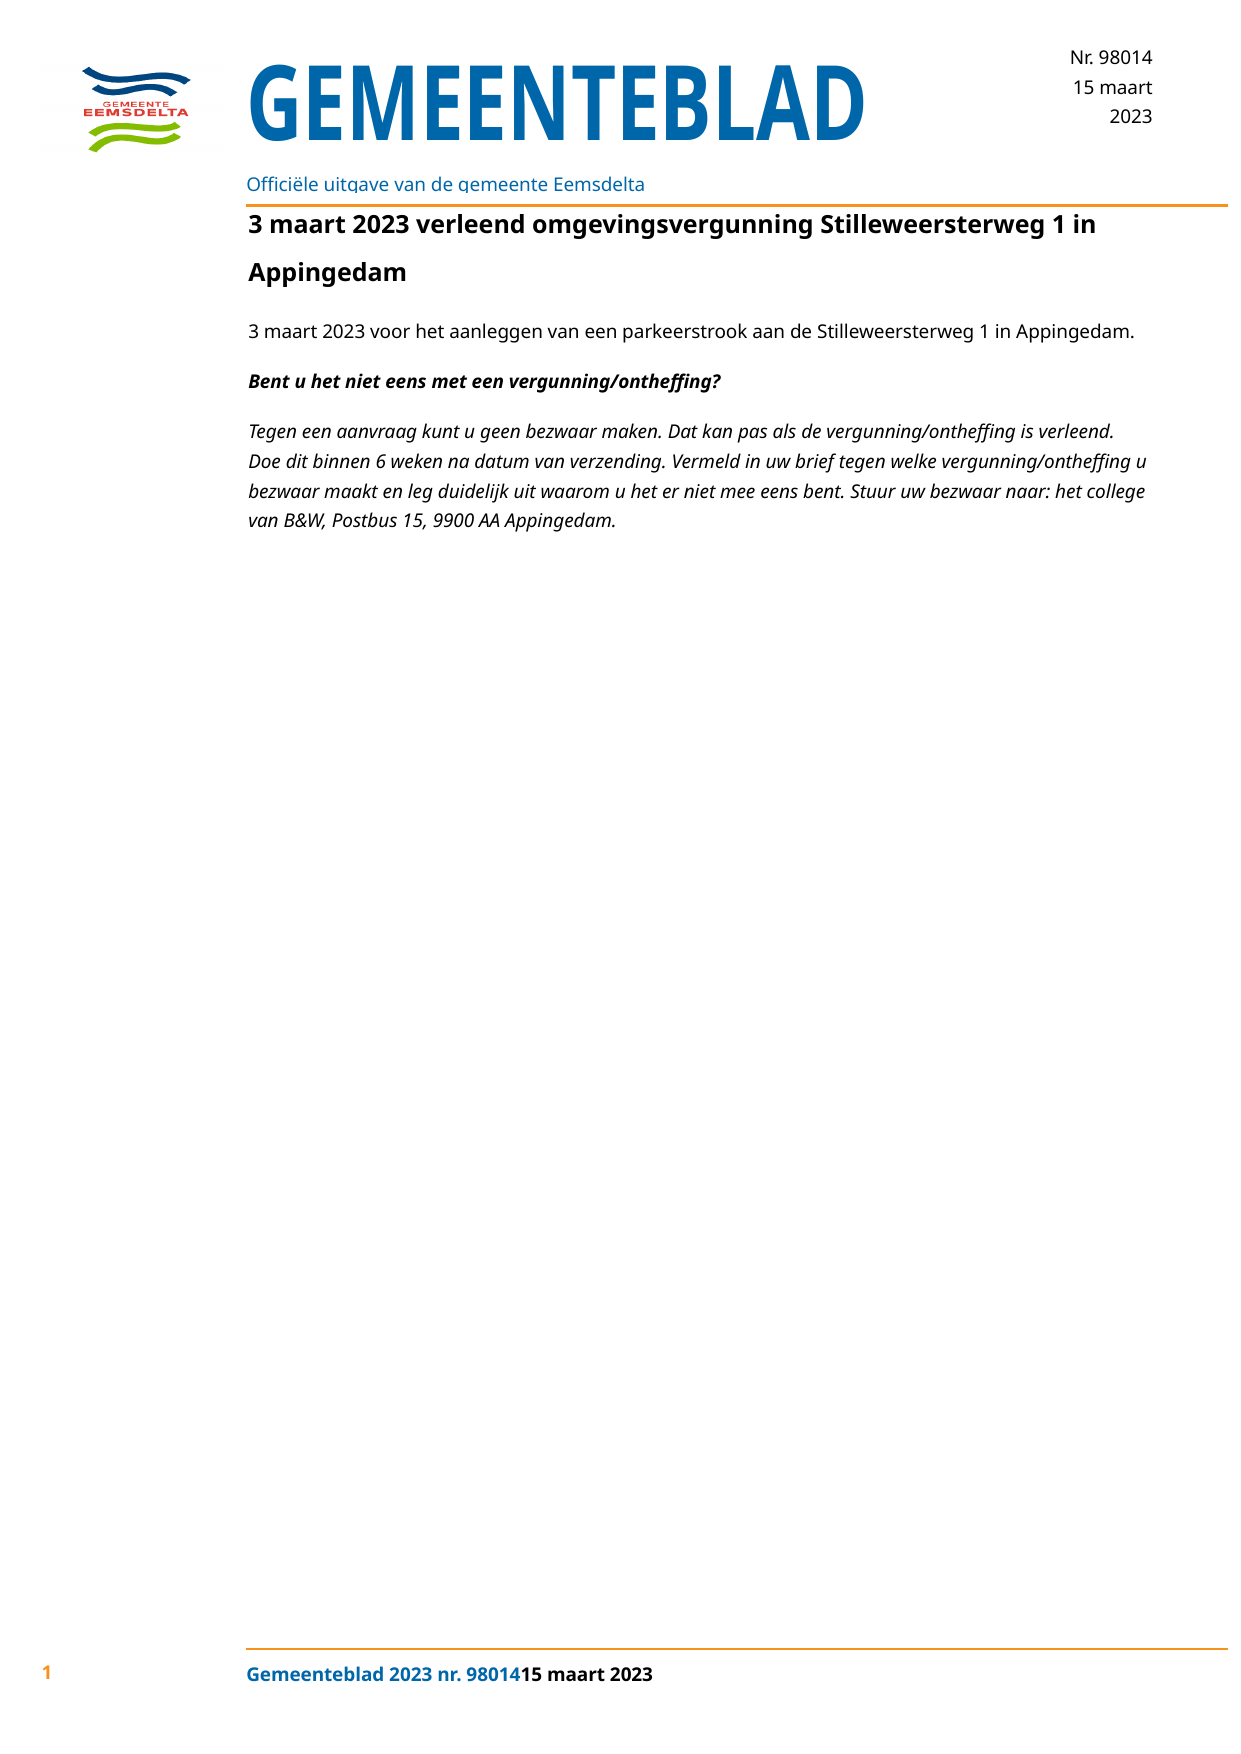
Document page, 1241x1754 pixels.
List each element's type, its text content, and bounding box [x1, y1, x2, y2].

text 3 maart 2023 verleend omgevingsvergunning Stilleweersterweg 1 in Appingedam [248, 207, 1152, 288]
text 3 maart 2023 voor het aanleggen van een parkeerstrook aan de Stilleweersterweg 1 in Appingedam. [248, 318, 1152, 344]
text Tegen een aanvraag kunt u geen bezwaar maken. Dat kan pas als de vergunning/ontheffing is verleend. Doe dit binnen 6 weken na datum van verzending. Vermeld in uw brief tegen welke vergunning/ontheffing u bezwaar maakt en leg duidelijk uit waarom u het er niet mee eens bent. Stuur uw bezwaar naar: het college van B&W, Postbus 15, 9900 AA Appingedam. [248, 419, 1152, 533]
text Bent u het niet eens met een vergunning/ontheffing? [248, 368, 1152, 394]
picture [41, 47, 231, 172]
